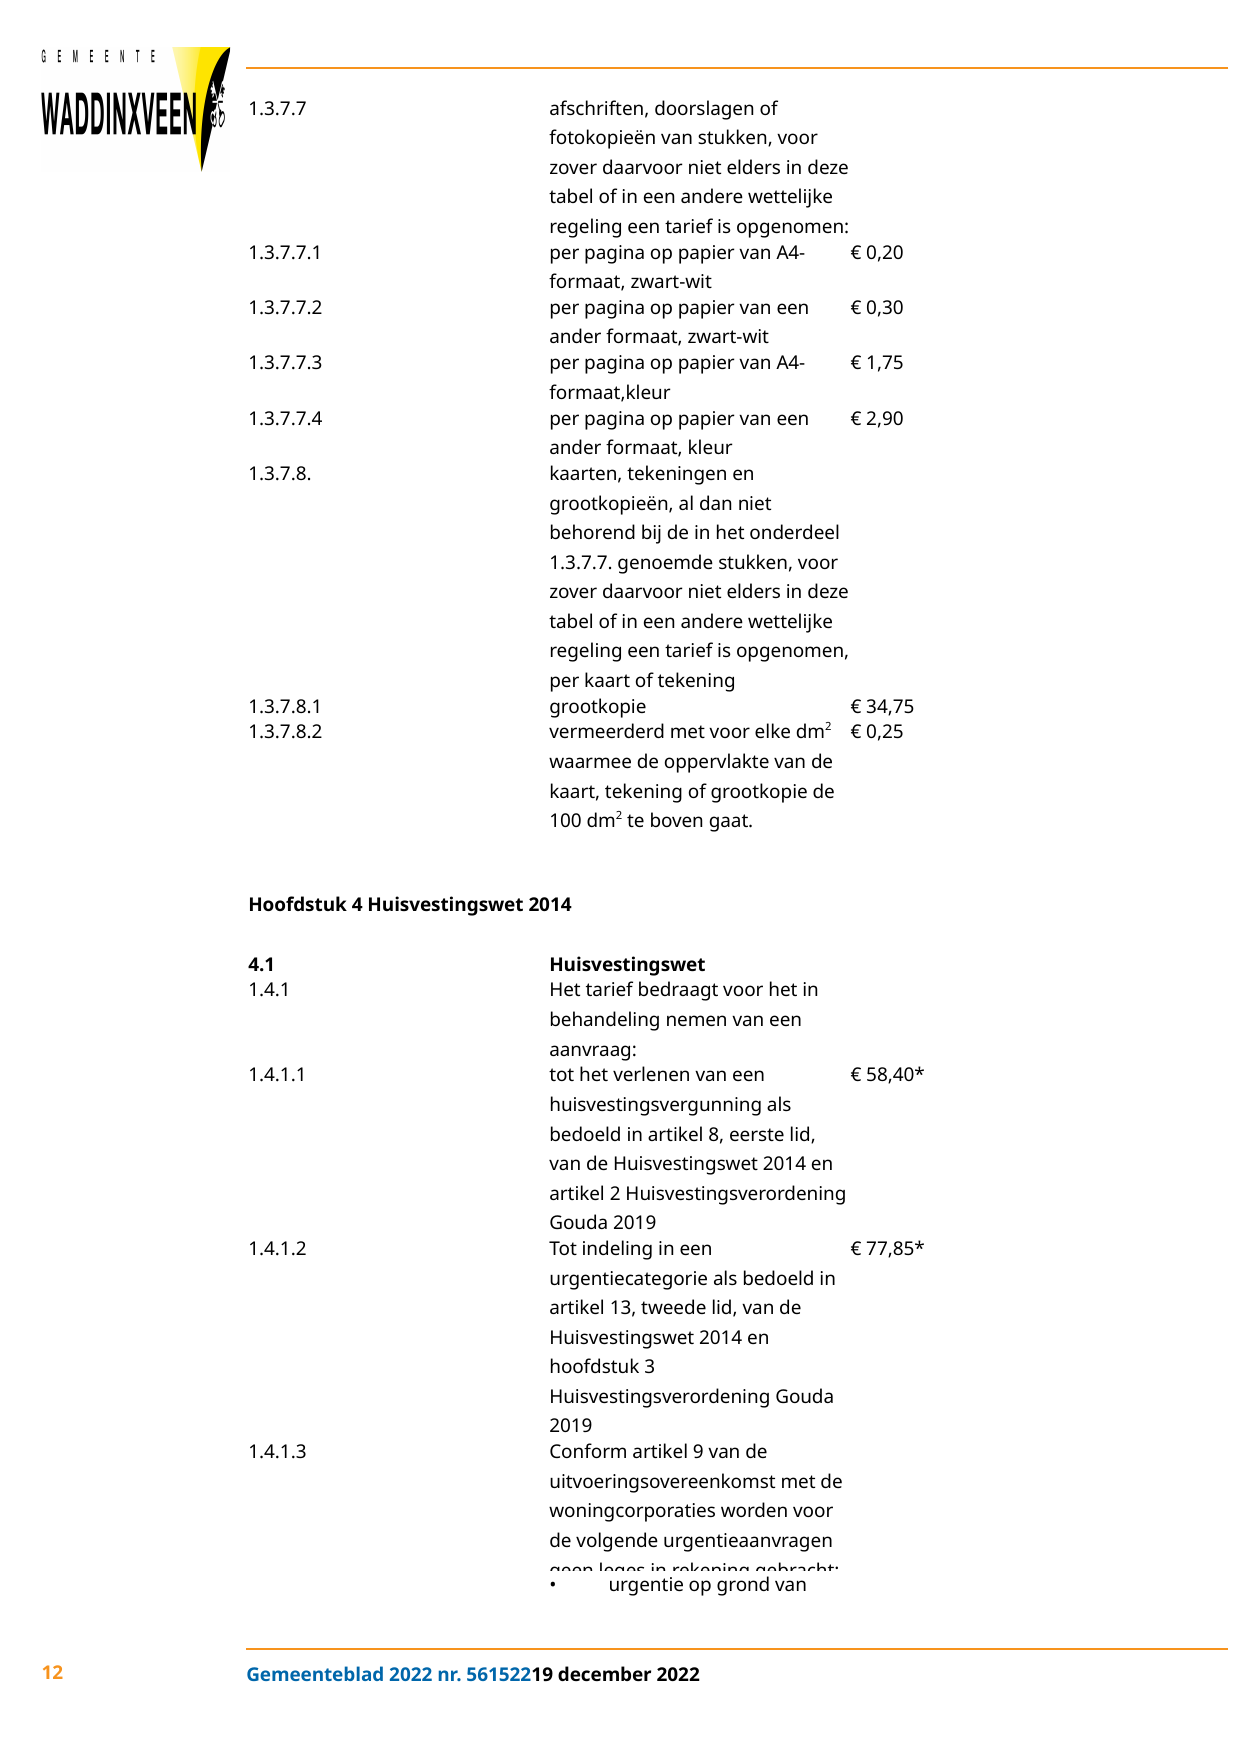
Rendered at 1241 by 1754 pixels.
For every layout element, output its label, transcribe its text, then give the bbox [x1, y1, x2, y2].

table_cell 1.4.1.1 [248, 1062, 549, 1235]
table_cell 1.4.1.3 [248, 1439, 549, 1597]
table_cell [248, 833, 549, 859]
table_cell grootkopie [549, 693, 850, 719]
table_cell [549, 833, 850, 859]
table_header [850, 951, 1152, 977]
table_cell [850, 95, 1152, 239]
table_cell [850, 977, 1152, 1062]
table_cell per pagina op papier van een ander formaat, zwart-wit [549, 294, 850, 349]
table_header Huisvestingswet [549, 951, 850, 977]
picture [41, 47, 231, 172]
table_cell € 1,75 [850, 350, 1152, 405]
table_cell 1.3.7.7.4 [248, 405, 549, 460]
table_cell 1.3.7.7.1 [248, 239, 549, 294]
table_cell per pagina op papier van A4-formaat,kleur [549, 350, 850, 405]
table_cell € 0,25 [850, 719, 1152, 833]
table_cell 1.3.7.7.2 [248, 294, 549, 349]
table_cell 1.4.1.2 [248, 1235, 549, 1438]
table_cell € 0,30 [850, 294, 1152, 349]
table_cell afschriften, doorslagen of fotokopieën van stukken, voor zover daarvoor niet elders in deze tabel of in een andere wettelijke regeling een tarief is opgenomen: [549, 95, 850, 239]
table_cell 1.3.7.8. [248, 460, 549, 693]
table_cell 1.4.1 [248, 977, 549, 1062]
table_cell [850, 460, 1152, 693]
table_cell € 58,40* [850, 1062, 1152, 1235]
table_cell € 0,20 [850, 239, 1152, 294]
table_header 4.1 [248, 951, 549, 977]
table_cell 1.3.7.8.2 [248, 719, 549, 833]
table_cell Conform artikel 9 van de uitvoeringsovereenkomst met de woningcorporaties worden voor de volgende urgentieaanvragen geen leges in rekening gebracht: urgentie op grond van [549, 1439, 850, 1597]
table_cell 1.3.7.7 [248, 95, 549, 239]
table_cell 1.3.7.8.1 [248, 693, 549, 719]
table_cell kaarten, tekeningen en grootkopieën, al dan niet behorend bij de in het onderdeel 1.3.7.7. genoemde stukken, voor zover daarvoor niet elders in deze tabel of in een andere wettelijke regeling een tarief is opgenomen, per kaart of tekening [549, 460, 850, 693]
table_cell per pagina op papier van een ander formaat, kleur [549, 405, 850, 460]
text Hoofdstuk 4 Huisvestingswet 2014 [248, 892, 1152, 917]
table_cell [850, 833, 1152, 859]
table_cell € 77,85* [850, 1235, 1152, 1438]
table_cell 1.3.7.7.3 [248, 350, 549, 405]
table_cell € 2,90 [850, 405, 1152, 460]
table_cell vermeerderd met voor elke dm2 waarmee de oppervlakte van de kaart, tekening of grootkopie de 100 dm2 te boven gaat. [549, 719, 850, 833]
table_cell tot het verlenen van een huisvestingsvergunning als bedoeld in artikel 8, eerste lid, van de Huisvestingswet 2014 en artikel 2 Huisvestingsverordening Gouda 2019 [549, 1062, 850, 1235]
table_cell Tot indeling in een urgentiecategorie als bedoeld in artikel 13, tweede lid, van de Huisvestingswet 2014 en hoofdstuk 3 Huisvestingsverordening Gouda 2019 [549, 1235, 850, 1438]
table_cell per pagina op papier van A4-formaat, zwart-wit [549, 239, 850, 294]
table_cell Het tarief bedraagt voor het in behandeling nemen van een aanvraag: [549, 977, 850, 1062]
table_cell [850, 1439, 1152, 1597]
table_cell € 34,75 [850, 693, 1152, 719]
